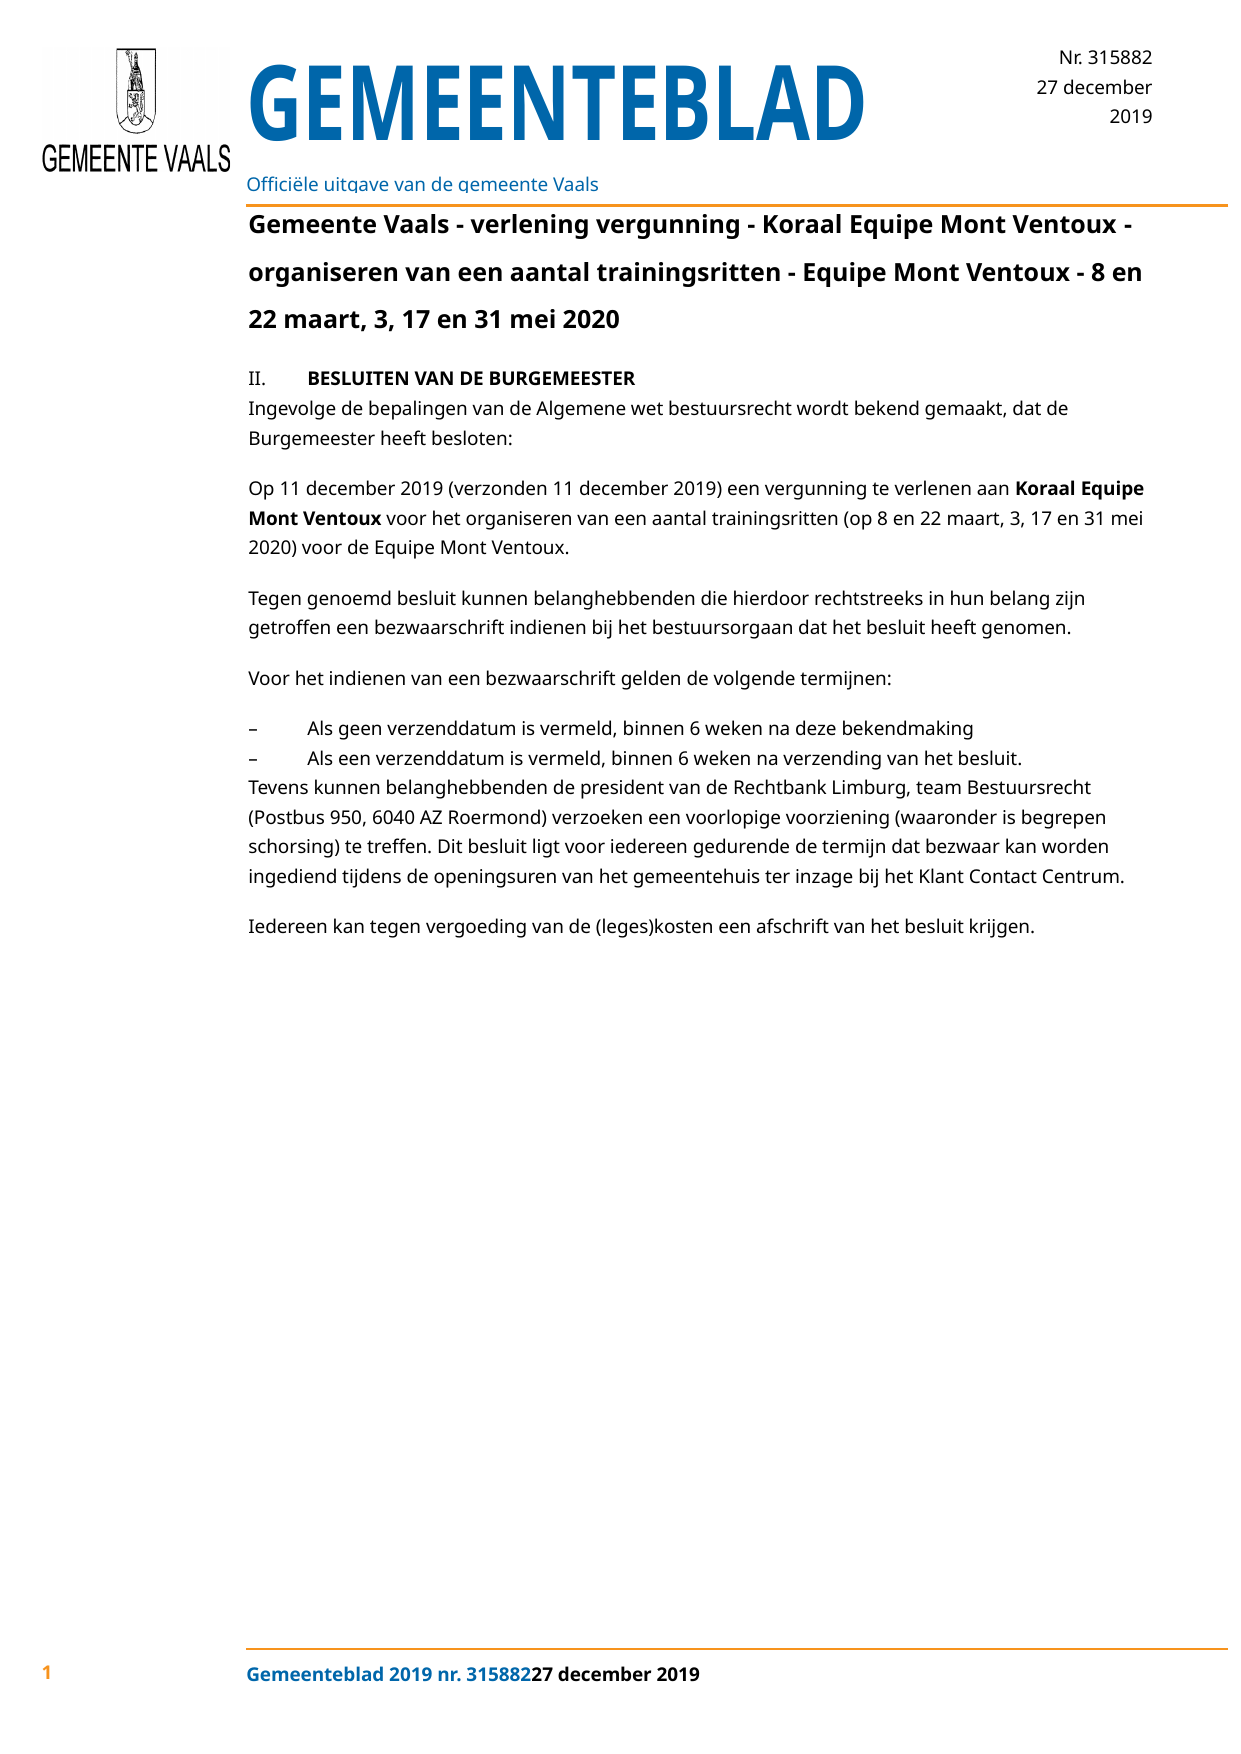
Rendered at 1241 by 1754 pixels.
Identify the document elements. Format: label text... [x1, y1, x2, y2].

list Als een verzenddatum is vermeld, binnen 6 weken na verzending van het besluit. [248, 745, 1152, 770]
text Gemeente Vaals - verlening vergunning - Koraal Equipe Mont Ventoux - organiseren van een aantal trainingsritten - Equipe Mont Ventoux - 8 en 22 maart, 3, 17 en 31 mei 2020 [248, 207, 1152, 336]
picture [41, 47, 231, 172]
list BESLUITEN VAN DE BURGEMEESTER [248, 366, 1152, 391]
text Ingevolge de bepalingen van de Algemene wet bestuursrecht wordt bekend gemaakt, dat de Burgemeester heeft besloten: [248, 395, 1152, 450]
text Op 11 december 2019 (verzonden 11 december 2019) een vergunning te verlenen aan Koraal Equipe Mont Ventoux voor het organiseren van een aantal trainingsritten (op 8 en 22 maart, 3, 17 en 31 mei 2020) voor de Equipe Mont Ventoux. [248, 475, 1152, 560]
text Voor het indienen van een bezwaarschrift gelden de volgende termijnen: [248, 665, 1152, 690]
text Iedereen kan tegen vergoeding van de (leges)kosten een afschrift van het besluit krijgen. [248, 913, 1152, 939]
text Tegen genoemd besluit kunnen belanghebbenden die hierdoor rechtstreeks in hun belang zijn getroffen een bezwaarschrift indienen bij het bestuursorgaan dat het besluit heeft genomen. [248, 585, 1152, 640]
text Tevens kunnen belanghebbenden de president van de Rechtbank Limburg, team Bestuursrecht (Postbus 950, 6040 AZ Roermond) verzoeken een voorlopige voorziening (waaronder is begrepen schorsing) te treffen. Dit besluit ligt voor iedereen gedurende de termijn dat bezwaar kan worden ingediend tijdens de openingsuren van het gemeentehuis ter inzage bij het Klant Contact Centrum. [248, 774, 1152, 889]
list Als geen verzenddatum is vermeld, binnen 6 weken na deze bekendmaking [248, 715, 1152, 741]
